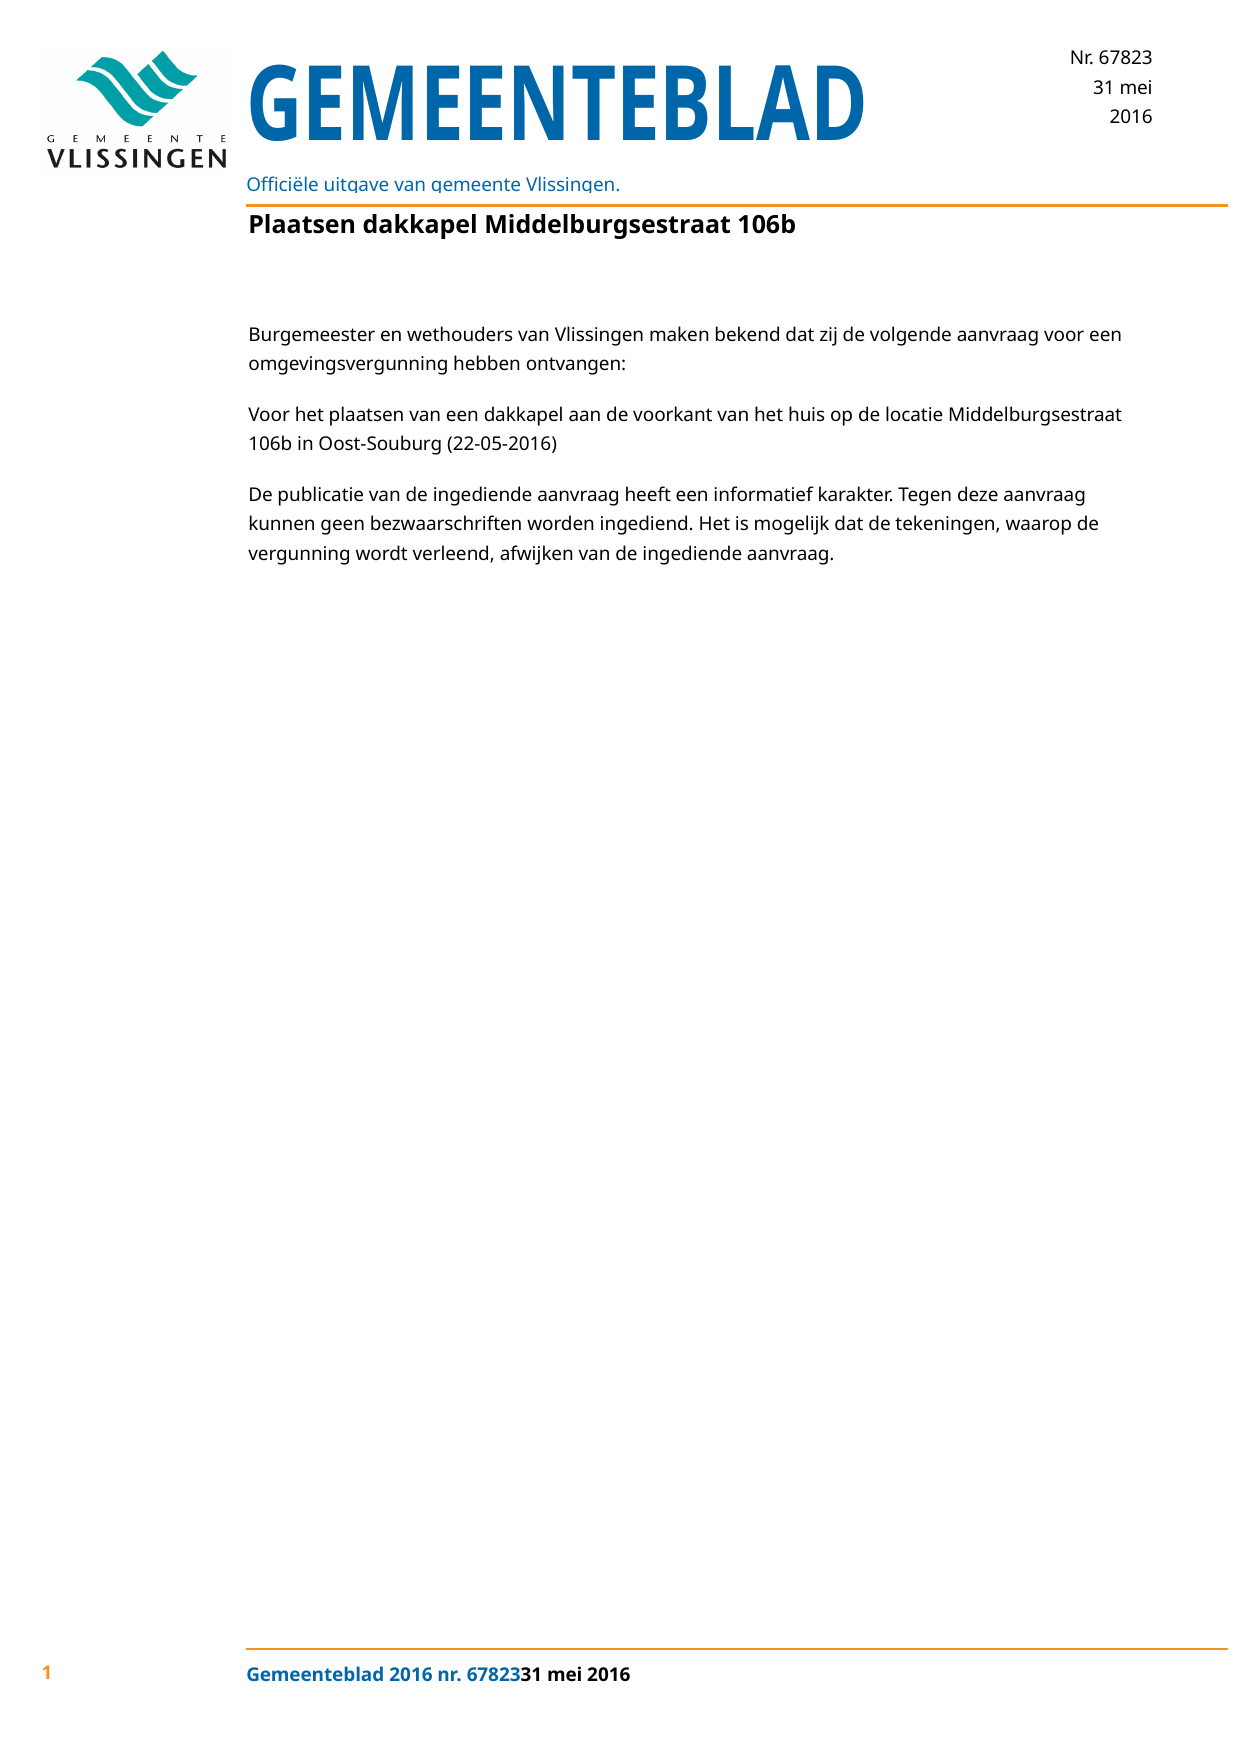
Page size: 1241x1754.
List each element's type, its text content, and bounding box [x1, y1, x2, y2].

text Plaatsen dakkapel Middelburgsestraat 106b [248, 207, 1152, 241]
text Voor het plaatsen van een dakkapel aan de voorkant van het huis op de locatie Middelburgsestraat 106b in Oost-Souburg (22-05-2016) [248, 401, 1152, 456]
text Burgemeester en wethouders van Vlissingen maken bekend dat zij de volgende aanvraag voor een omgevingsvergunning hebben ontvangen: [248, 321, 1152, 376]
picture [41, 47, 231, 172]
text De publicatie van de ingediende aanvraag heeft een informatief karakter. Tegen deze aanvraag kunnen geen bezwaarschriften worden ingediend. Het is mogelijk dat de tekeningen, waarop de vergunning wordt verleend, afwijken van de ingediende aanvraag. [248, 481, 1152, 566]
